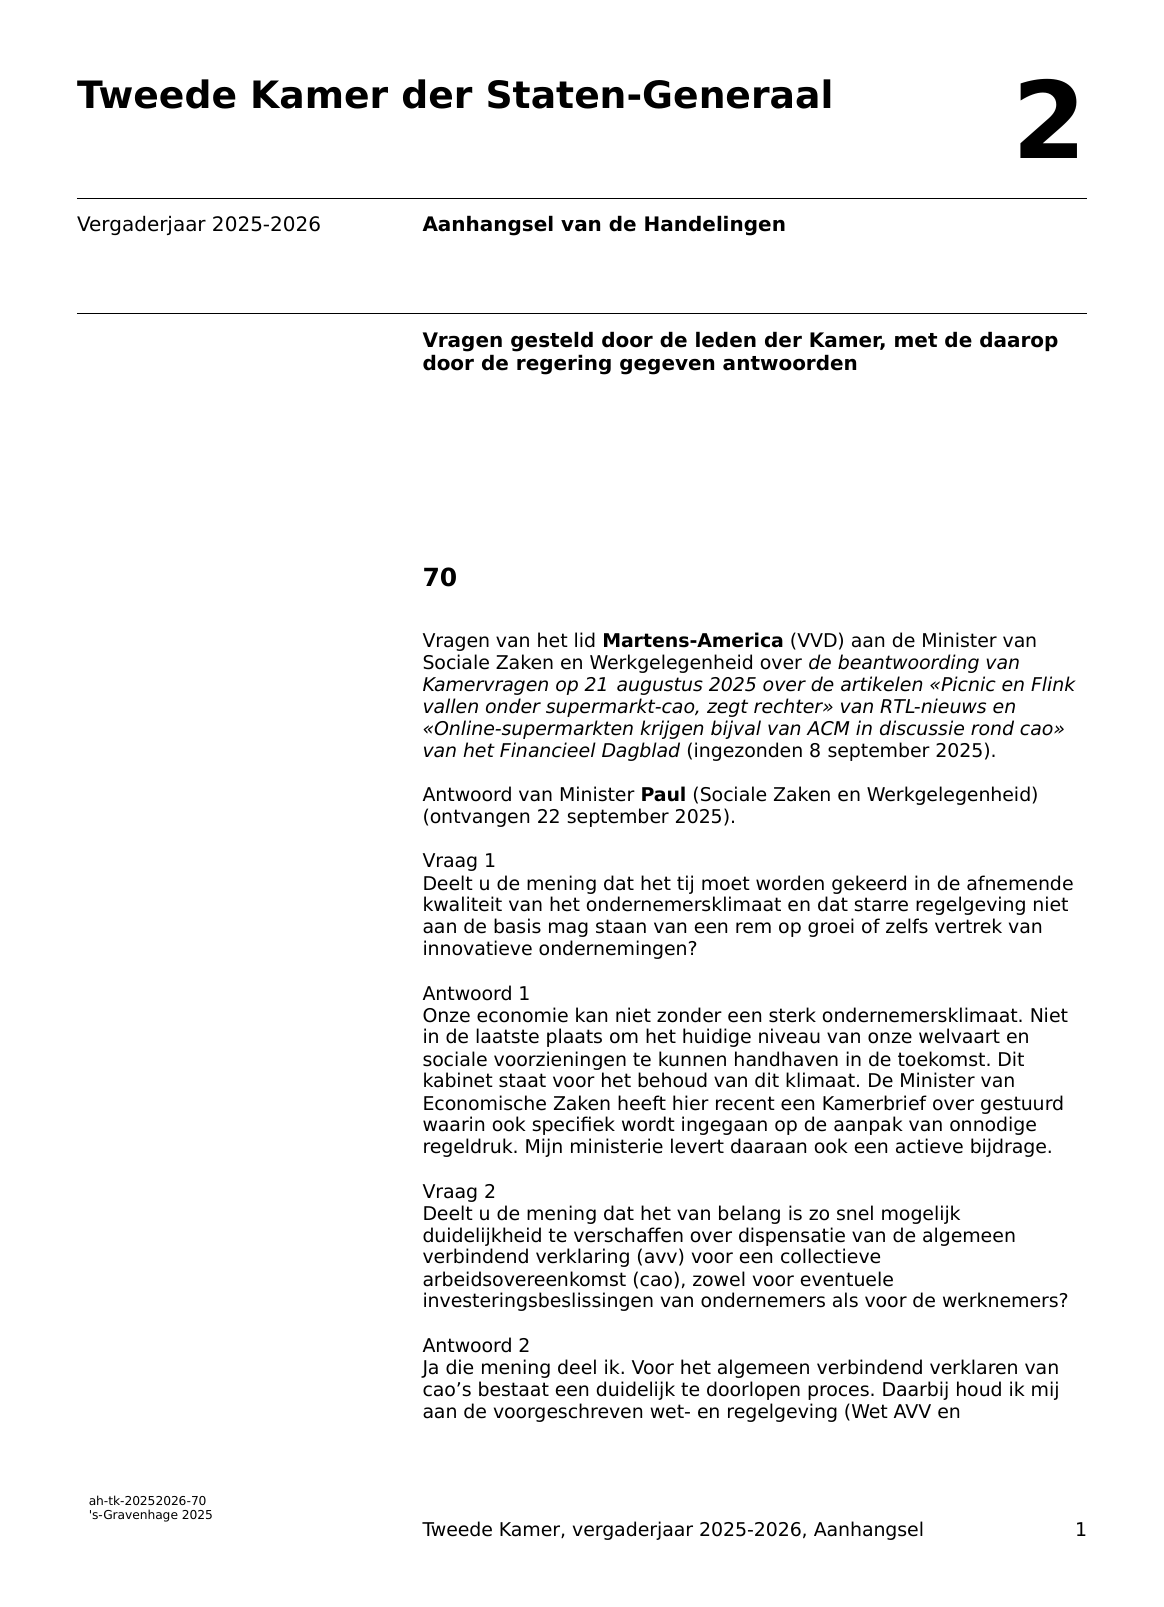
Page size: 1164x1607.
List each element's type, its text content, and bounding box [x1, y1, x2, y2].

table_header 2 [886, 59, 1087, 198]
table_header Tweede Kamer der Staten-Generaal [77, 59, 886, 198]
text Deelt u de mening dat het van belang is zo snel mogelijk duidelijkheid te verschaffen over dispensatie van de algemeen verbindend verklaring (avv) voor een collectieve arbeidsovereenkomst (cao), zowel voor eventuele investeringsbeslissingen van ondernemers als voor de werknemers? [422, 1202, 1087, 1312]
table_cell [77, 314, 422, 375]
text Deelt u de mening dat het tij moet worden gekeerd in de afnemende kwaliteit van het ondernemersklimaat en dat starre regelgeving niet aan de basis mag staan van een rem op groei of zelfs vertrek van innovatieve ondernemingen? [422, 872, 1087, 960]
text Antwoord 1 [422, 982, 1087, 1004]
text Antwoord van Minister Paul (Sociale Zaken en Werkgelegenheid) (ontvangen 22 september 2025). [422, 784, 1087, 828]
text 's-Gravenhage 2025 [88, 1508, 323, 1522]
text Vraag 2 [422, 1181, 1087, 1202]
table_cell Aanhangsel van de Handelingen [422, 199, 1087, 313]
text Antwoord 2 [422, 1334, 1087, 1357]
text ah-tk-20252026-70 [88, 1494, 323, 1508]
table_cell Vragen gesteld door de leden der Kamer, met de daarop door de regering gegeven antwoorden [422, 314, 1087, 375]
text Vraag 1 [422, 850, 1087, 872]
table_cell Vergaderjaar 2025-2026 [77, 199, 422, 313]
text Vragen van het lid Martens-America (VVD) aan de Minister van Sociale Zaken en Werkgelegenheid over de beantwoording van Kamervragen op 21 augustus 2025 over de artikelen «Picnic en Flink vallen onder supermarkt-cao, zegt rechter» van RTL-nieuws en «Online-supermarkten krijgen bijval van ACM in discussie rond cao» van het Financieel Dagblad (ingezonden 8 september 2025). [422, 630, 1087, 762]
text 70 [422, 563, 1087, 592]
text Ja die mening deel ik. Voor het algemeen verbindend verklaren van cao’s bestaat een duidelijk te doorlopen proces. Daarbij houd ik mij aan de voorgeschreven wet- en regelgeving (Wet AVV en [422, 1357, 1087, 1422]
text Onze economie kan niet zonder een sterk ondernemersklimaat. Niet in de laatste plaats om het huidige niveau van onze welvaart en sociale voorzieningen te kunnen handhaven in de toekomst. Dit kabinet staat voor het behoud van dit klimaat. De Minister van Economische Zaken heeft hier recent een Kamerbrief over gestuurd waarin ook specifiek wordt ingegaan op de aanpak van onnodige regeldruk. Mijn ministerie levert daaraan ook een actieve bijdrage. [422, 1004, 1087, 1158]
